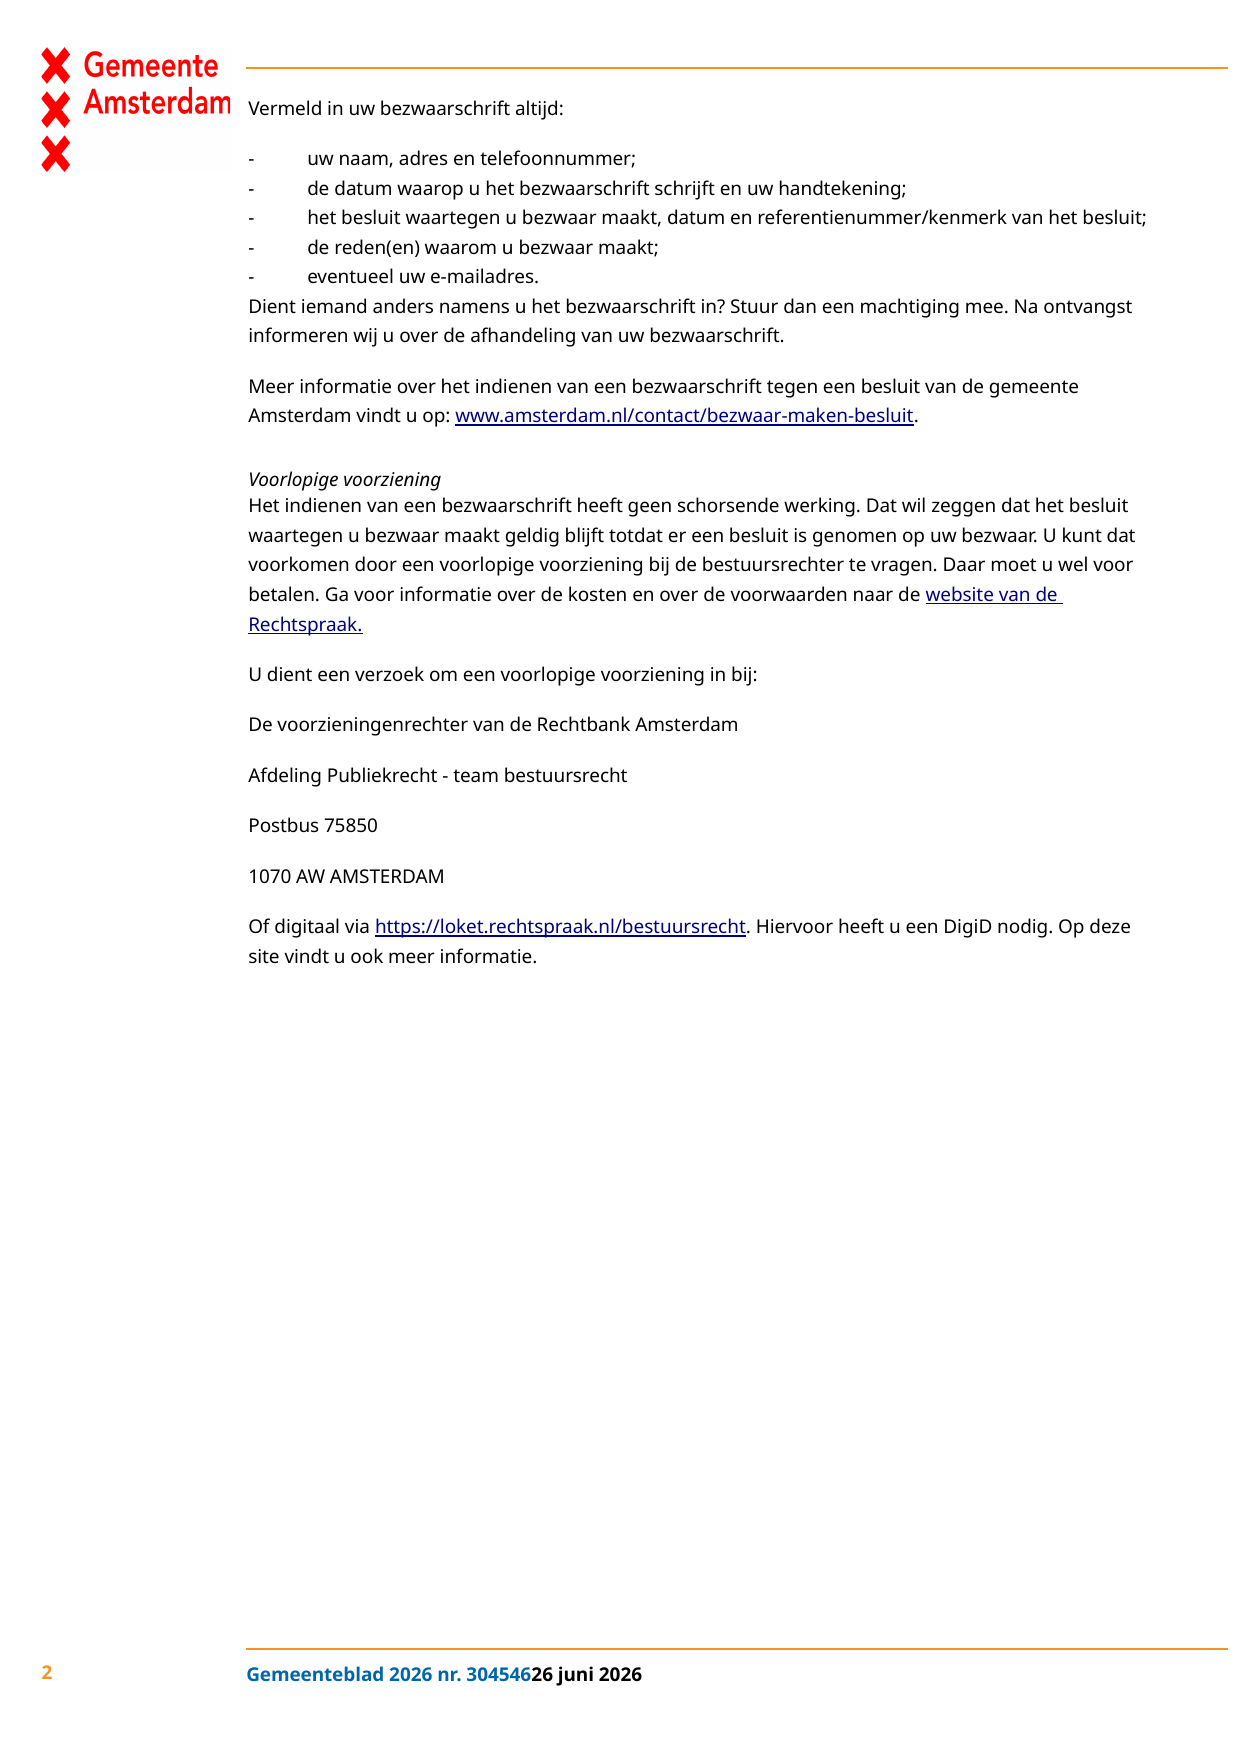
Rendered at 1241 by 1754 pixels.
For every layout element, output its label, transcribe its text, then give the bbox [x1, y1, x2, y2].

text U dient een verzoek om een voorlopige voorziening in bij: [248, 661, 1152, 687]
list eventueel uw e-mailadres. [248, 263, 1152, 289]
list het besluit waartegen u bezwaar maakt, datum en referentienummer/kenmerk van het besluit; [248, 204, 1152, 230]
text Het indienen van een bezwaarschrift heeft geen schorsende werking. Dat wil zeggen dat het besluit waartegen u bezwaar maakt geldig blijft totdat er een besluit is genomen op uw bezwaar. U kunt dat voorkomen door een voorlopige voorziening bij de bestuursrechter te vragen. Daar moet u wel voor betalen. Ga voor informatie over de kosten en over de voorwaarden naar de website van de Rechtspraak. [248, 492, 1152, 636]
text De voorzieningenrechter van de Rechtbank Amsterdam [248, 712, 1152, 737]
text Vermeld in uw bezwaarschrift altijd: [248, 95, 1152, 121]
list de reden(en) waarom u bezwaar maakt; [248, 234, 1152, 260]
list de datum waarop u het bezwaarschrift schrijft en uw handtekening; [248, 175, 1152, 201]
text Meer informatie over het indienen van een bezwaarschrift tegen een besluit van de gemeente Amsterdam vindt u op: www.amsterdam.nl/contact/bezwaar-maken-besluit. [248, 373, 1152, 428]
text Of digitaal via https://loket.rechtspraak.nl/bestuursrecht. Hiervoor heeft u een DigiD nodig. Op deze site vindt u ook meer informatie. [248, 913, 1152, 968]
list uw naam, adres en telefoonnummer; [248, 145, 1152, 171]
text Voorlopige voorziening [248, 467, 1152, 492]
text 1070 AW AMSTERDAM [248, 863, 1152, 888]
picture [41, 47, 231, 172]
text Afdeling Publiekrecht - team bestuursrecht [248, 762, 1152, 788]
text Dient iemand anders namens u het bezwaarschrift in? Stuur dan een machtiging mee. Na ontvangst informeren wij u over de afhandeling van uw bezwaarschrift. [248, 293, 1152, 348]
text Postbus 75850 [248, 812, 1152, 838]
